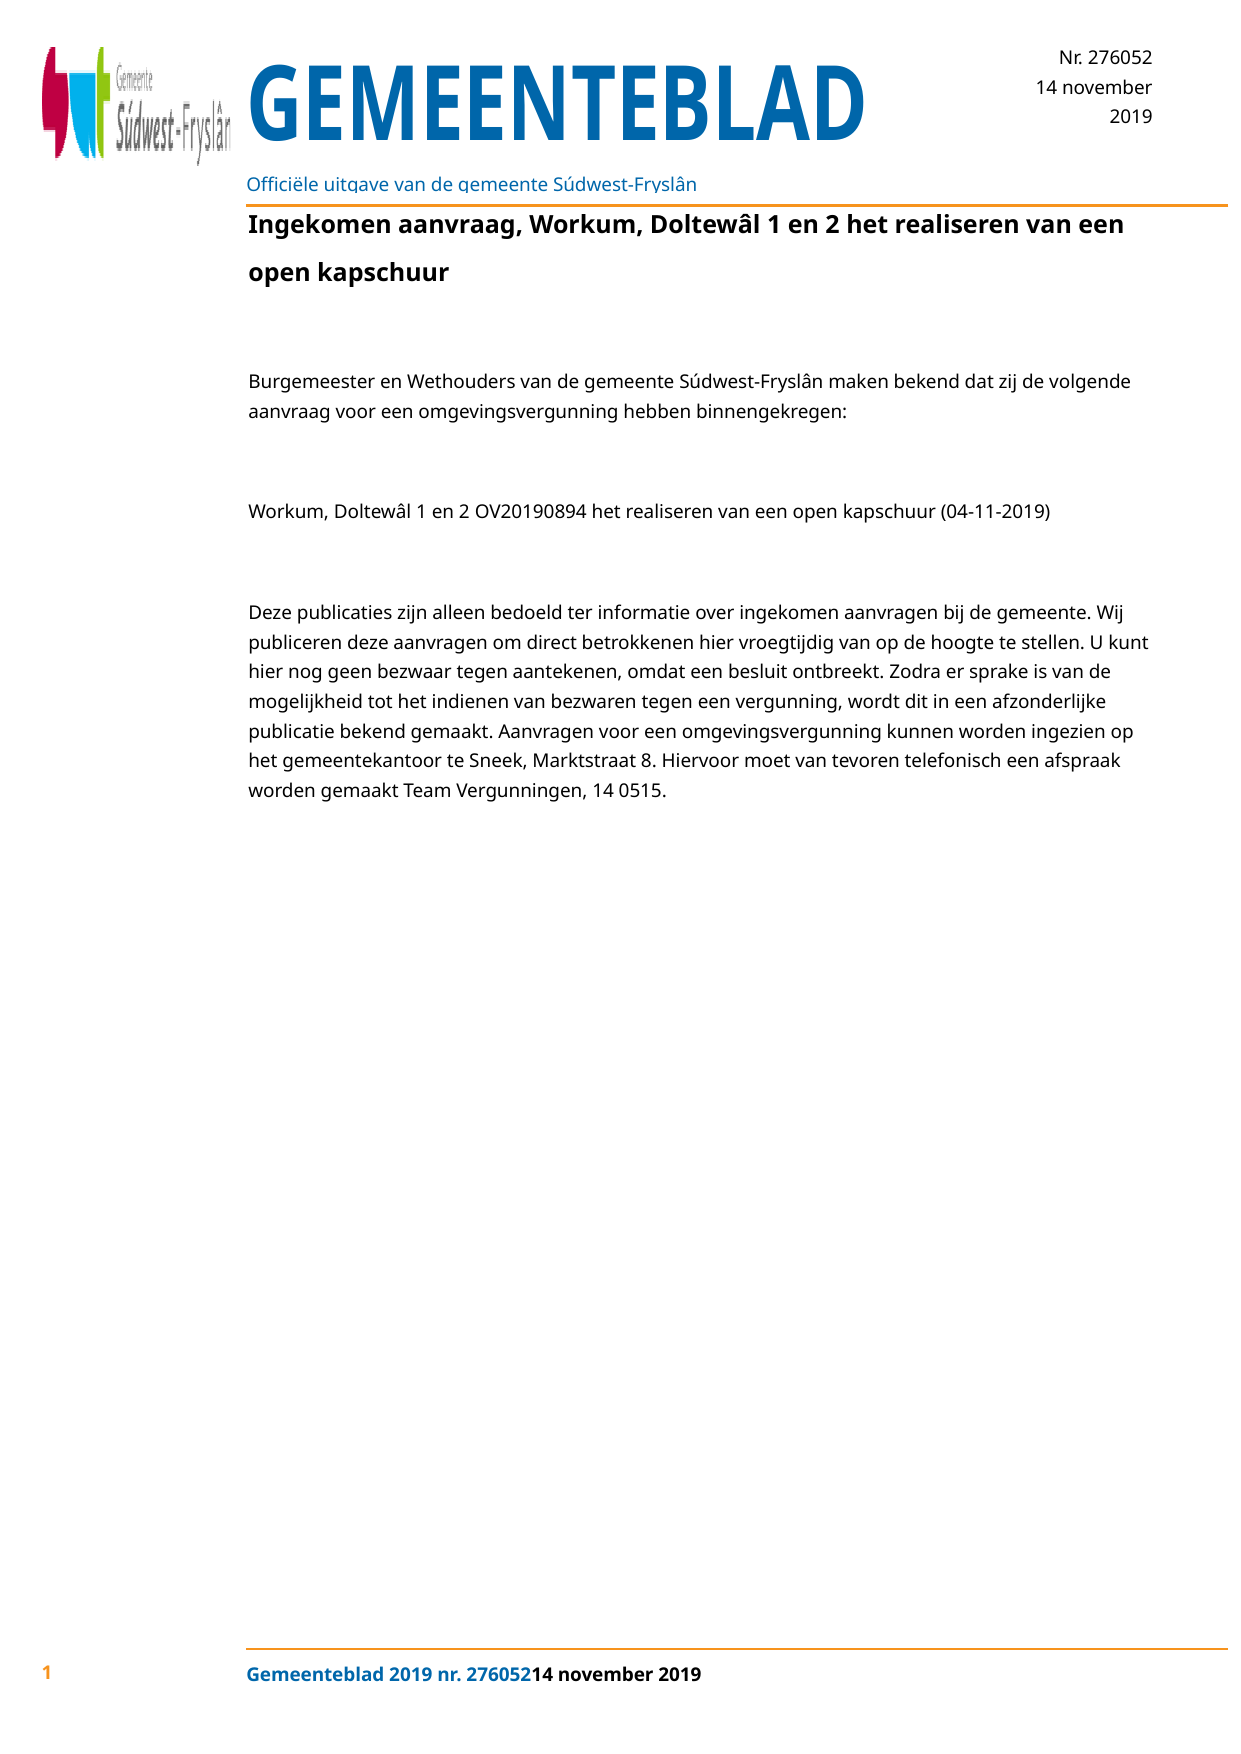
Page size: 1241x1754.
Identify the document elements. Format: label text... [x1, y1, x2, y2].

text Deze publicaties zijn alleen bedoeld ter informatie over ingekomen aanvragen bij de gemeente. Wij publiceren deze aanvragen om direct betrokkenen hier vroegtijdig van op de hoogte te stellen. U kunt hier nog geen bezwaar tegen aantekenen, omdat een besluit ontbreekt. Zodra er sprake is van de mogelijkheid tot het indienen van bezwaren tegen een vergunning, wordt dit in een afzonderlijke publicatie bekend gemaakt. Aanvragen voor een omgevingsvergunning kunnen worden ingezien op het gemeentekantoor te Sneek, Marktstraat 8. Hiervoor moet van tevoren telefonisch een afspraak worden gemaakt Team Vergunningen, 14 0515. [248, 599, 1152, 803]
text Workum, Doltewâl 1 en 2 OV20190894 het realiseren van een open kapschuur (04-11-2019) [248, 499, 1152, 524]
text Burgemeester en Wethouders van de gemeente Súdwest-Fryslân maken bekend dat zij de volgende aanvraag voor een omgevingsvergunning hebben binnengekregen: [248, 368, 1152, 424]
picture [41, 47, 231, 172]
text Ingekomen aanvraag, Workum, Doltewâl 1 en 2 het realiseren van een open kapschuur [248, 207, 1152, 288]
